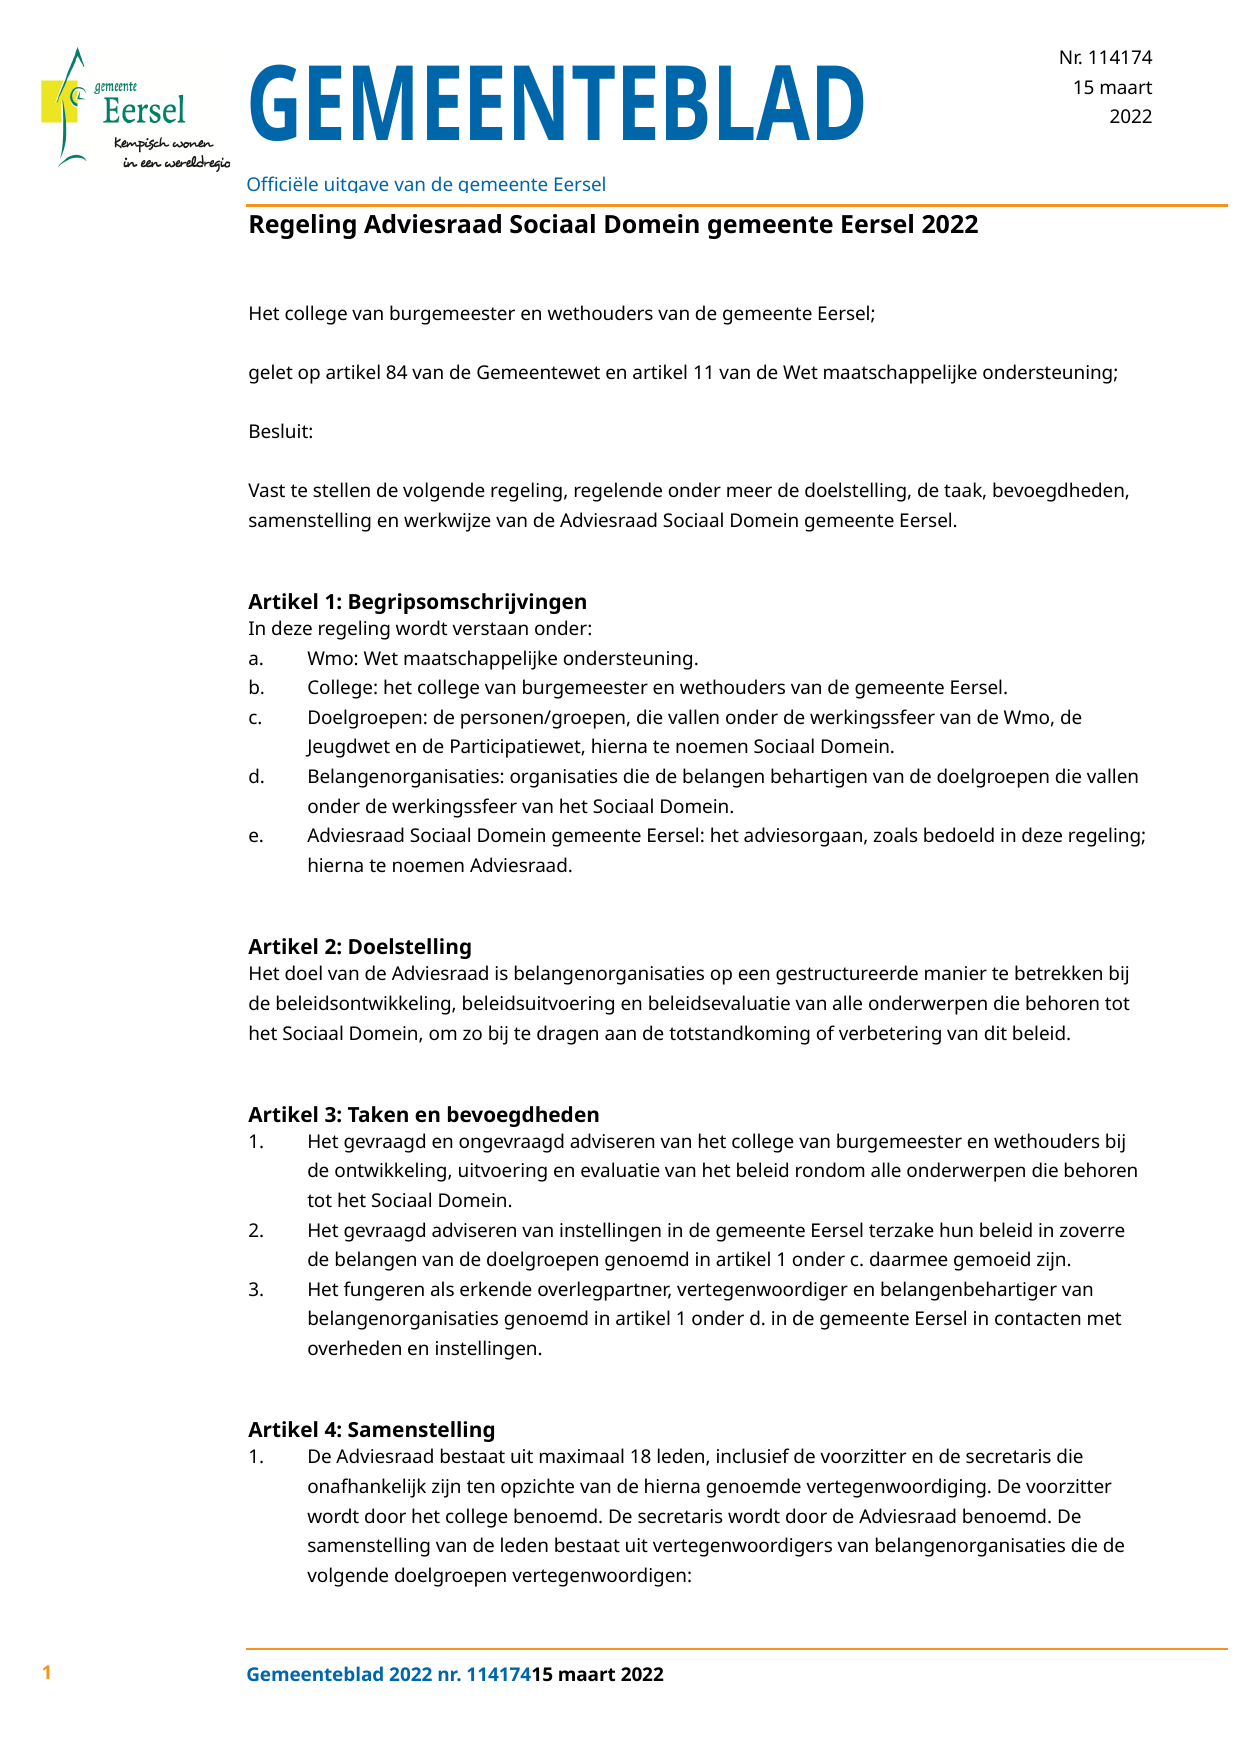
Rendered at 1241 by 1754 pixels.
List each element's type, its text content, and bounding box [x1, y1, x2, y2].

list De Adviesraad bestaat uit maximaal 18 leden, inclusief de voorzitter en de secretaris die onafhankelijk zijn ten opzichte van de hierna genoemde vertegenwoordiging. De voorzitter wordt door het college benoemd. De secretaris wordt door de Adviesraad benoemd. De samenstelling van de leden bestaat uit vertegenwoordigers van belangenorganisaties die de volgende doelgroepen vertegenwoordigen: [248, 1444, 1152, 1588]
list Doelgroepen: de personen/groepen, die vallen onder de werkingssfeer van de Wmo, de Jeugdwet en de Participatiewet, hierna te noemen Sociaal Domein. [248, 704, 1152, 759]
text Artikel 3: Taken en bevoegdheden [248, 1100, 1152, 1128]
list Wmo: Wet maatschappelijke ondersteuning. [248, 645, 1152, 671]
text Artikel 2: Doelstelling [248, 932, 1152, 961]
text Het college van burgemeester en wethouders van de gemeente Eersel; [248, 300, 1152, 326]
list Het fungeren als erkende overlegpartner, vertegenwoordiger en belangenbehartiger van belangenorganisaties genoemd in artikel 1 onder d. in de gemeente Eersel in contacten met overheden en instellingen. [248, 1276, 1152, 1361]
picture [41, 47, 231, 172]
list Het gevraagd en ongevraagd adviseren van het college van burgemeester en wethouders bij de ontwikkeling, uitvoering en evaluatie van het beleid rondom alle onderwerpen die behoren tot het Sociaal Domein. [248, 1128, 1152, 1213]
list Het gevraagd adviseren van instellingen in de gemeente Eersel terzake hun beleid in zoverre de belangen van de doelgroepen genoemd in artikel 1 onder c. daarmee gemoeid zijn. [248, 1217, 1152, 1272]
text In deze regeling wordt verstaan onder: [248, 615, 1152, 641]
text Regeling Adviesraad Sociaal Domein gemeente Eersel 2022 [248, 207, 1152, 241]
text Vast te stellen de volgende regeling, regelende onder meer de doelstelling, de taak, bevoegdheden, samenstelling en werkwijze van de Adviesraad Sociaal Domein gemeente Eersel. [248, 477, 1152, 533]
text gelet op artikel 84 van de Gemeentewet en artikel 11 van de Wet maatschappelijke ondersteuning; [248, 359, 1152, 385]
list College: het college van burgemeester en wethouders van de gemeente Eersel. [248, 674, 1152, 700]
list Belangenorganisaties: organisaties die de belangen behartigen van de doelgroepen die vallen onder de werkingssfeer van het Sociaal Domein. [248, 763, 1152, 819]
list Adviesraad Sociaal Domein gemeente Eersel: het adviesorgaan, zoals bedoeld in deze regeling; hierna te noemen Adviesraad. [248, 822, 1152, 878]
text Besluit: [248, 418, 1152, 444]
text Artikel 1: Begripsomschrijvingen [248, 587, 1152, 615]
text Artikel 4: Samenstelling [248, 1415, 1152, 1444]
text Het doel van de Adviesraad is belangenorganisaties op een gestructureerde manier te betrekken bij de beleidsontwikkeling, beleidsuitvoering en beleidsevaluatie van alle onderwerpen die behoren tot het Sociaal Domein, om zo bij te dragen aan de totstandkoming of verbetering van dit beleid. [248, 961, 1152, 1045]
